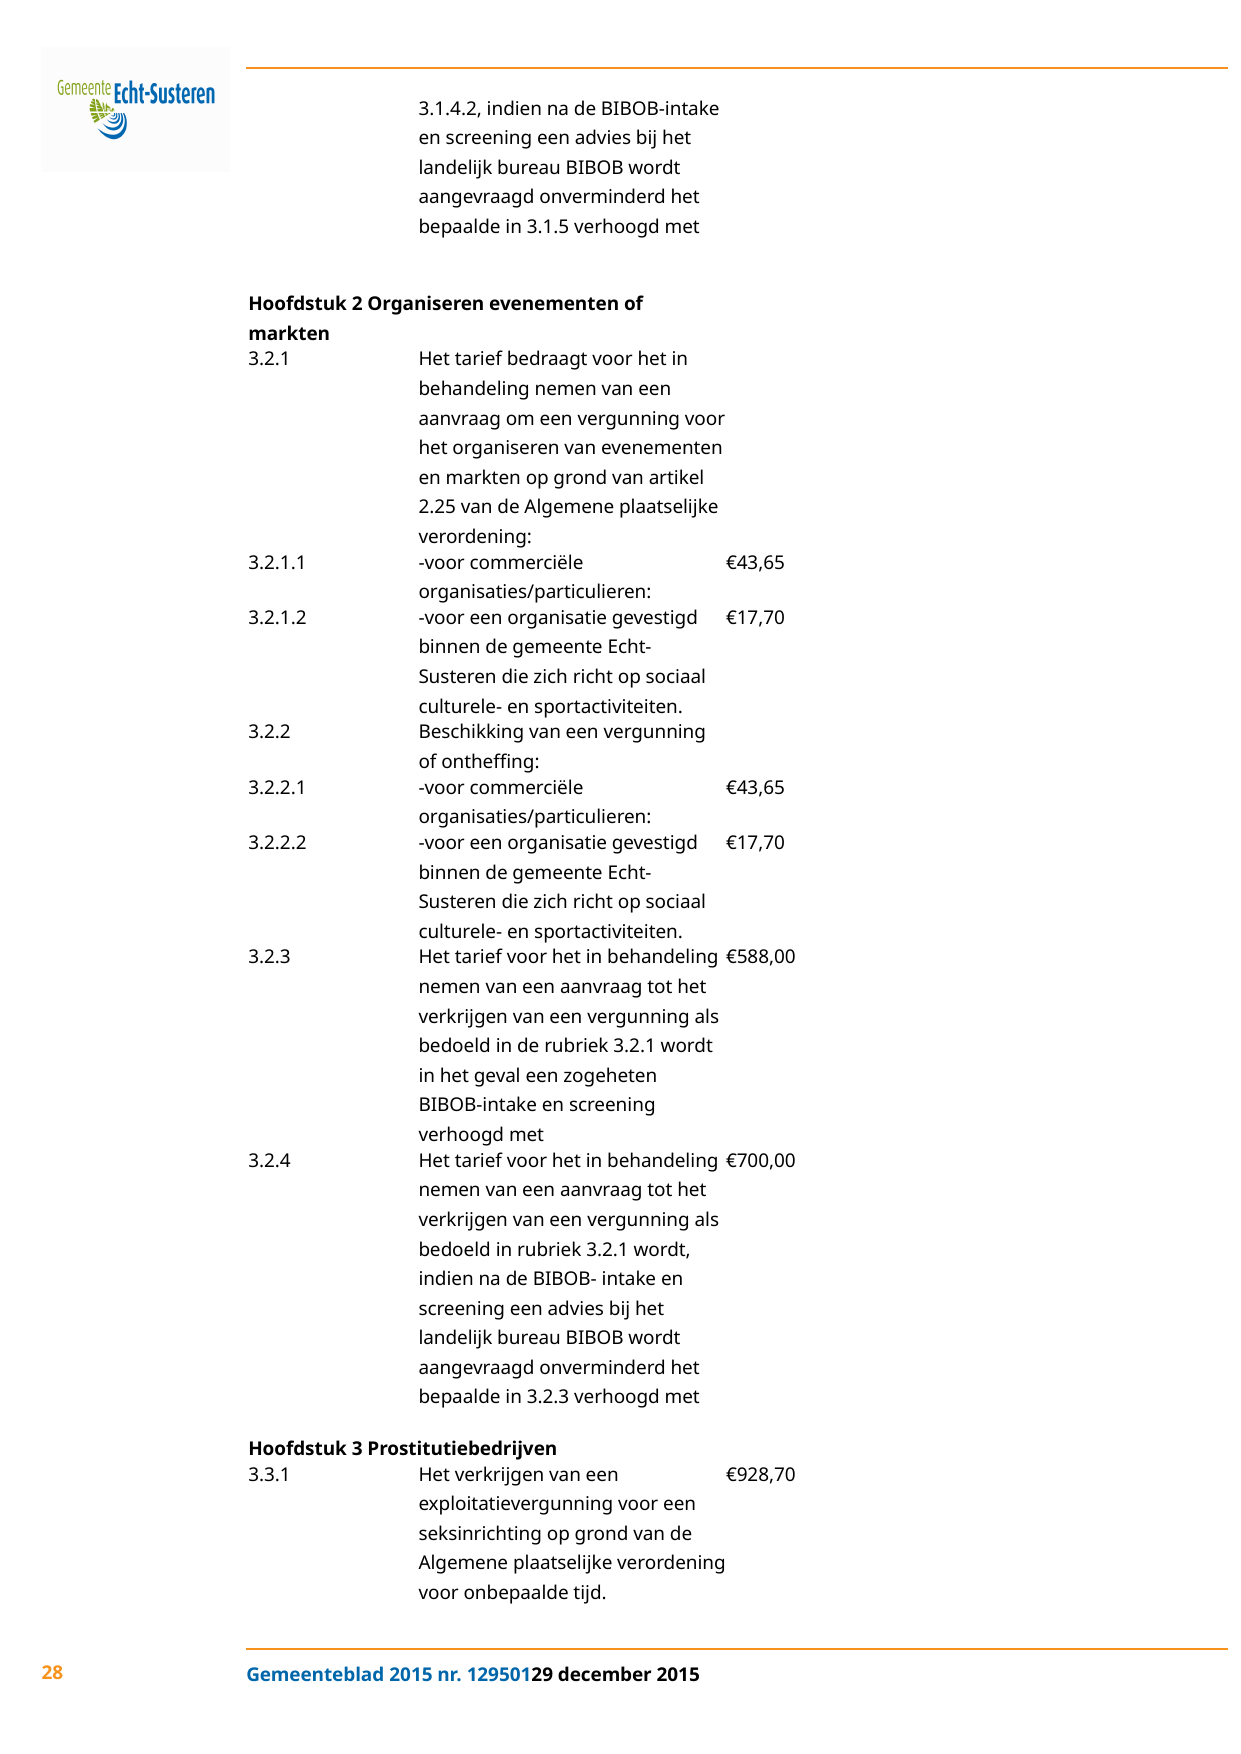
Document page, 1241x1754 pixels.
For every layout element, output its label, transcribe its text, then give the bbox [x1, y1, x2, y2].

table_cell [811, 944, 981, 1147]
table_cell [726, 719, 811, 774]
table_cell [811, 1147, 981, 1409]
table_cell [726, 1409, 811, 1435]
table_cell Beschikking van een vergunning of ontheffing: [418, 719, 726, 774]
table_cell €43,65 [726, 774, 811, 829]
table_cell 3.2.3 [248, 944, 418, 1147]
table_cell Hoofdstuk 3 Prostitutiebedrijven [248, 1435, 726, 1461]
table_cell [811, 604, 981, 719]
table_cell €588,00 [726, 944, 811, 1147]
table_cell [811, 95, 981, 239]
table_cell -voor een organisatie gevestigd binnen de gemeente Echt-Susteren die zich richt op sociaal culturele- en sportactiviteiten. [418, 604, 726, 719]
table_cell [811, 1409, 981, 1435]
table_cell 3.2.1.2 [248, 604, 418, 719]
picture [41, 47, 231, 172]
table_cell [811, 1435, 981, 1461]
table_cell [811, 719, 981, 774]
table_cell Het tarief voor het in behandeling nemen van een aanvraag tot het verkrijgen van een vergunning als bedoeld in de rubriek 3.2.1 wordt in het geval een zogeheten BIBOB-intake en screening verhoogd met [418, 944, 726, 1147]
table_cell [726, 1435, 811, 1461]
table_cell 3.2.2.1 [248, 774, 418, 829]
table_cell Het tarief bedraagt voor het in behandeling nemen van een aanvraag om een vergunning voor het organiseren van evenementen en markten op grond van artikel 2.25 van de Algemene plaatselijke verordening: [418, 346, 726, 549]
table_cell Het verkrijgen van een exploitatievergunning voor een seksinrichting op grond van de Algemene plaatselijke verordening voor onbepaalde tijd. [418, 1461, 726, 1605]
table_cell -voor commerciële organisaties/particulieren: [418, 549, 726, 604]
table_cell 3.3.1 [248, 1461, 418, 1605]
table_cell €928,70 [726, 1461, 811, 1605]
table_cell 3.2.2 [248, 719, 418, 774]
table_cell [811, 265, 981, 290]
table_cell €17,70 [726, 829, 811, 944]
table_cell [418, 265, 726, 290]
table_cell €700,00 [726, 1147, 811, 1409]
table_cell 3.2.4 [248, 1147, 418, 1409]
table_cell [726, 290, 811, 346]
table_cell [811, 346, 981, 549]
table_cell [726, 346, 811, 549]
table_cell [248, 239, 418, 264]
table_cell 3.2.2.2 [248, 829, 418, 944]
table_cell [418, 239, 726, 264]
table_cell [248, 265, 418, 290]
table_cell [248, 95, 418, 239]
table_cell Het tarief voor het in behandeling nemen van een aanvraag tot het verkrijgen van een vergunning als bedoeld in rubriek 3.2.1 wordt, indien na de BIBOB- intake en screening een advies bij het landelijk bureau BIBOB wordt aangevraagd onverminderd het bepaalde in 3.2.3 verhoogd met [418, 1147, 726, 1409]
table_cell 3.2.1.1 [248, 549, 418, 604]
table_cell [811, 829, 981, 944]
table_cell -voor een organisatie gevestigd binnen de gemeente Echt-Susteren die zich richt op sociaal culturele- en sportactiviteiten. [418, 829, 726, 944]
table_cell 3.1.4.2, indien na de BIBOB-intake en screening een advies bij het landelijk bureau BIBOB wordt aangevraagd onverminderd het bepaalde in 3.1.5 verhoogd met [418, 95, 726, 239]
table_cell [811, 239, 981, 264]
table_cell 3.2.1 [248, 346, 418, 549]
table_cell Hoofdstuk 2 Organiseren evenementen of markten [248, 290, 726, 346]
table_cell [811, 290, 981, 346]
table_cell -voor commerciële organisaties/particulieren: [418, 774, 726, 829]
table_cell [248, 1409, 726, 1435]
table_cell €17,70 [726, 604, 811, 719]
table_cell [726, 239, 811, 264]
table_cell [811, 774, 981, 829]
table_cell €43,65 [726, 549, 811, 604]
table_cell [726, 95, 811, 239]
table_cell [811, 549, 981, 604]
table_cell [811, 1461, 981, 1605]
table_cell [726, 265, 811, 290]
